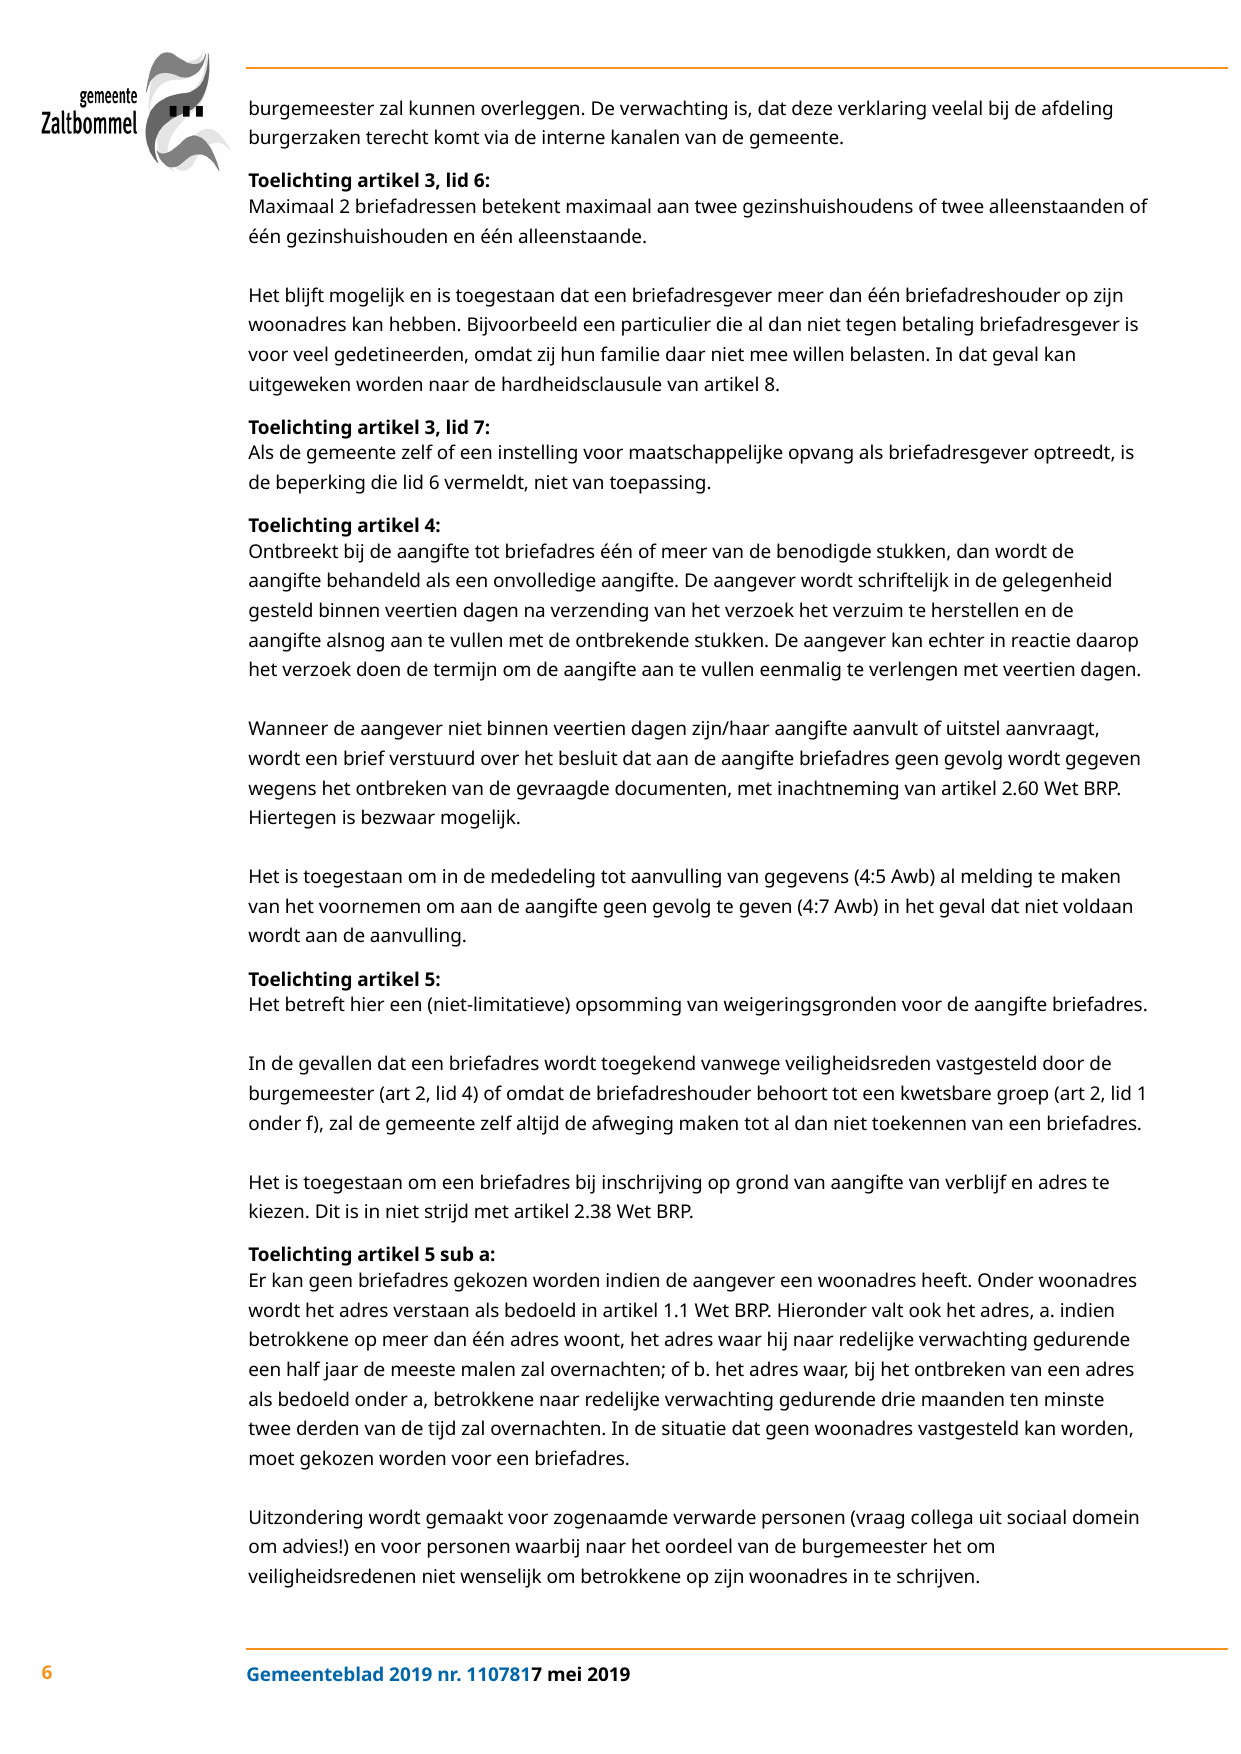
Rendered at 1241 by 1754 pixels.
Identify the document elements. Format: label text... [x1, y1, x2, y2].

text burgemeester zal kunnen overleggen. De verwachting is, dat deze verklaring veelal bij de afdeling burgerzaken terecht komt via de interne kanalen van de gemeente. [248, 95, 1152, 150]
text Toelichting artikel 5: [248, 966, 1152, 991]
text Als de gemeente zelf of een instelling voor maatschappelijke opvang als briefadresgever optreedt, is de beperking die lid 6 vermeldt, niet van toepassing. [248, 439, 1152, 495]
text Het is toegestaan om in de mededeling tot aanvulling van gegevens (4:5 Awb) al melding te maken van het voornemen om aan de aangifte geen gevolg te geven (4:7 Awb) in het geval dat niet voldaan wordt aan de aanvulling. [248, 863, 1152, 948]
text Het is toegestaan om een briefadres bij inschrijving op grond van aangifte van verblijf en adres te kiezen. Dit is in niet strijd met artikel 2.38 Wet BRP. [248, 1169, 1152, 1224]
text Wanneer de aangever niet binnen veertien dagen zijn/haar aangifte aanvult of uitstel aanvraagt, wordt een brief verstuurd over het besluit dat aan de aangifte briefadres geen gevolg wordt gegeven wegens het ontbreken van de gevraagde documenten, met inachtneming van artikel 2.60 Wet BRP. Hiertegen is bezwaar mogelijk. [248, 716, 1152, 830]
text Het blijft mogelijk en is toegestaan dat een briefadresgever meer dan één briefadreshouder op zijn woonadres kan hebben. Bijvoorbeeld een particulier die al dan niet tegen betaling briefadresgever is voor veel gedetineerden, omdat zij hun familie daar niet mee willen belasten. In dat geval kan uitgeweken worden naar de hardheidsclausule van artikel 8. [248, 282, 1152, 396]
text Toelichting artikel 4: [248, 512, 1152, 538]
text Toelichting artikel 3, lid 6: [248, 167, 1152, 193]
text In de gevallen dat een briefadres wordt toegekend vanwege veiligheidsreden vastgesteld door de burgemeester (art 2, lid 4) of omdat de briefadreshouder behoort tot een kwetsbare groep (art 2, lid 1 onder f), zal de gemeente zelf altijd de afweging maken tot al dan niet toekennen van een briefadres. [248, 1051, 1152, 1136]
text Uitzondering wordt gemaakt voor zogenaamde verwarde personen (vraag collega uit sociaal domein om advies!) en voor personen waarbij naar het oordeel van de burgemeester het om veiligheidsredenen niet wenselijk om betrokkene op zijn woonadres in te schrijven. [248, 1504, 1152, 1589]
picture [41, 47, 231, 172]
text Er kan geen briefadres gekozen worden indien de aangever een woonadres heeft. Onder woonadres wordt het adres verstaan als bedoeld in artikel 1.1 Wet BRP. Hieronder valt ook het adres, a. indien betrokkene op meer dan één adres woont, het adres waar hij naar redelijke verwachting gedurende een half jaar de meeste malen zal overnachten; of b. het adres waar, bij het ontbreken van een adres als bedoeld onder a, betrokkene naar redelijke verwachting gedurende drie maanden ten minste twee derden van de tijd zal overnachten. In de situatie dat geen woonadres vastgesteld kan worden, moet gekozen worden voor een briefadres. [248, 1267, 1152, 1471]
text Het betreft hier een (niet-limitatieve) opsomming van weigeringsgronden voor de aangifte briefadres. [248, 991, 1152, 1017]
text Toelichting artikel 3, lid 7: [248, 414, 1152, 439]
text Maximaal 2 briefadressen betekent maximaal aan twee gezinshuishoudens of twee alleenstaanden of één gezinshuishouden en één alleenstaande. [248, 193, 1152, 248]
text Toelichting artikel 5 sub a: [248, 1242, 1152, 1267]
text Ontbreekt bij de aangifte tot briefadres één of meer van de benodigde stukken, dan wordt de aangifte behandeld als een onvolledige aangifte. De aangever wordt schriftelijk in de gelegenheid gesteld binnen veertien dagen na verzending van het verzoek het verzuim te herstellen en de aangifte alsnog aan te vullen met de ontbrekende stukken. De aangever kan echter in reactie daarop het verzoek doen de termijn om de aangifte aan te vullen eenmalig te verlengen met veertien dagen. [248, 538, 1152, 682]
